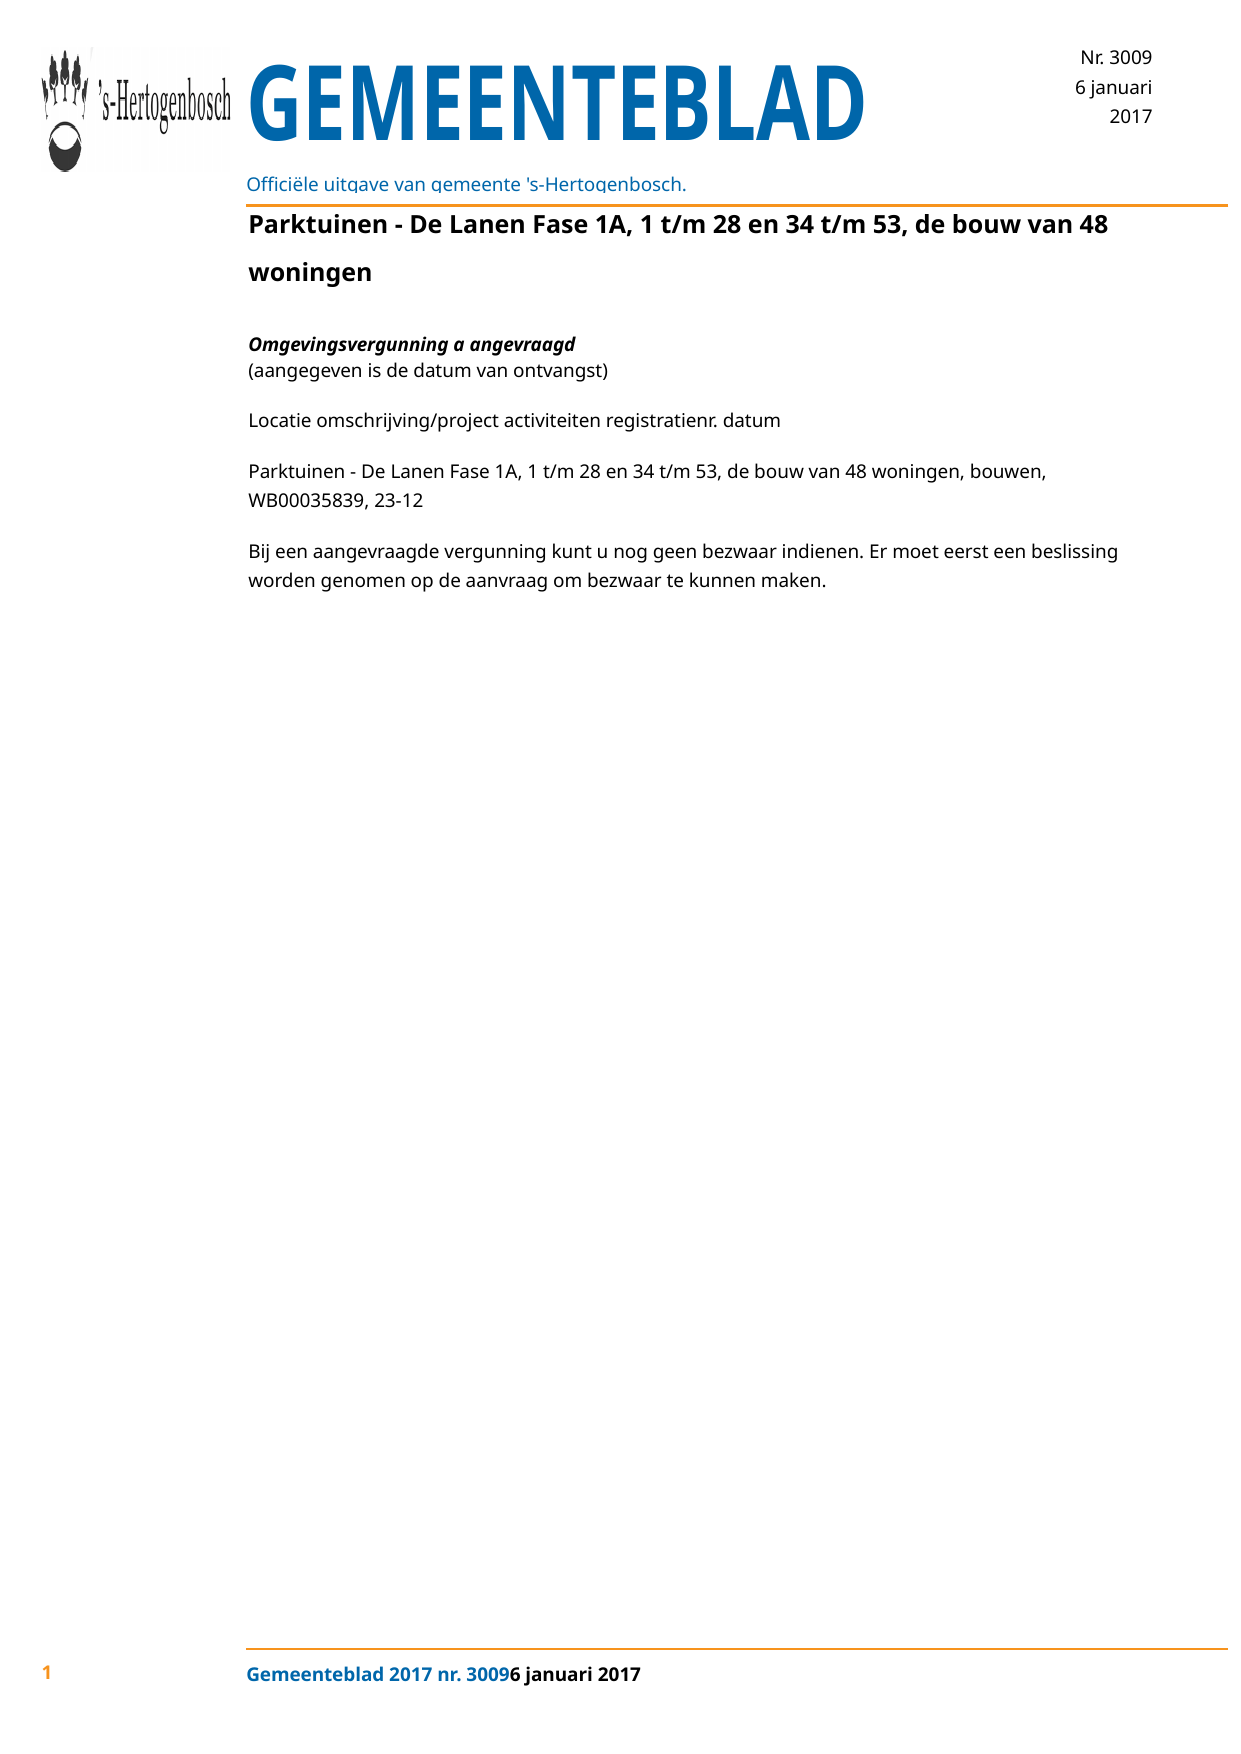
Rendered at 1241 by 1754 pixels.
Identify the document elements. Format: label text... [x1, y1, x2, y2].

text (aangegeven is de datum van ontvangst) [248, 357, 1152, 383]
text Omgevingsvergunning a angevraagd [248, 331, 1152, 357]
picture [41, 47, 231, 172]
text Locatie omschrijving/project activiteiten registratienr. datum [248, 408, 1152, 433]
text Bij een aangevraagde vergunning kunt u nog geen bezwaar indienen. Er moet eerst een beslissing worden genomen op de aanvraag om bezwaar te kunnen maken. [248, 538, 1152, 593]
text Parktuinen - De Lanen Fase 1A, 1 t/m 28 en 34 t/m 53, de bouw van 48 woningen [248, 207, 1152, 288]
text Parktuinen - De Lanen Fase 1A, 1 t/m 28 en 34 t/m 53, de bouw van 48 woningen, bouwen, WB00035839, 23-12 [248, 458, 1152, 513]
